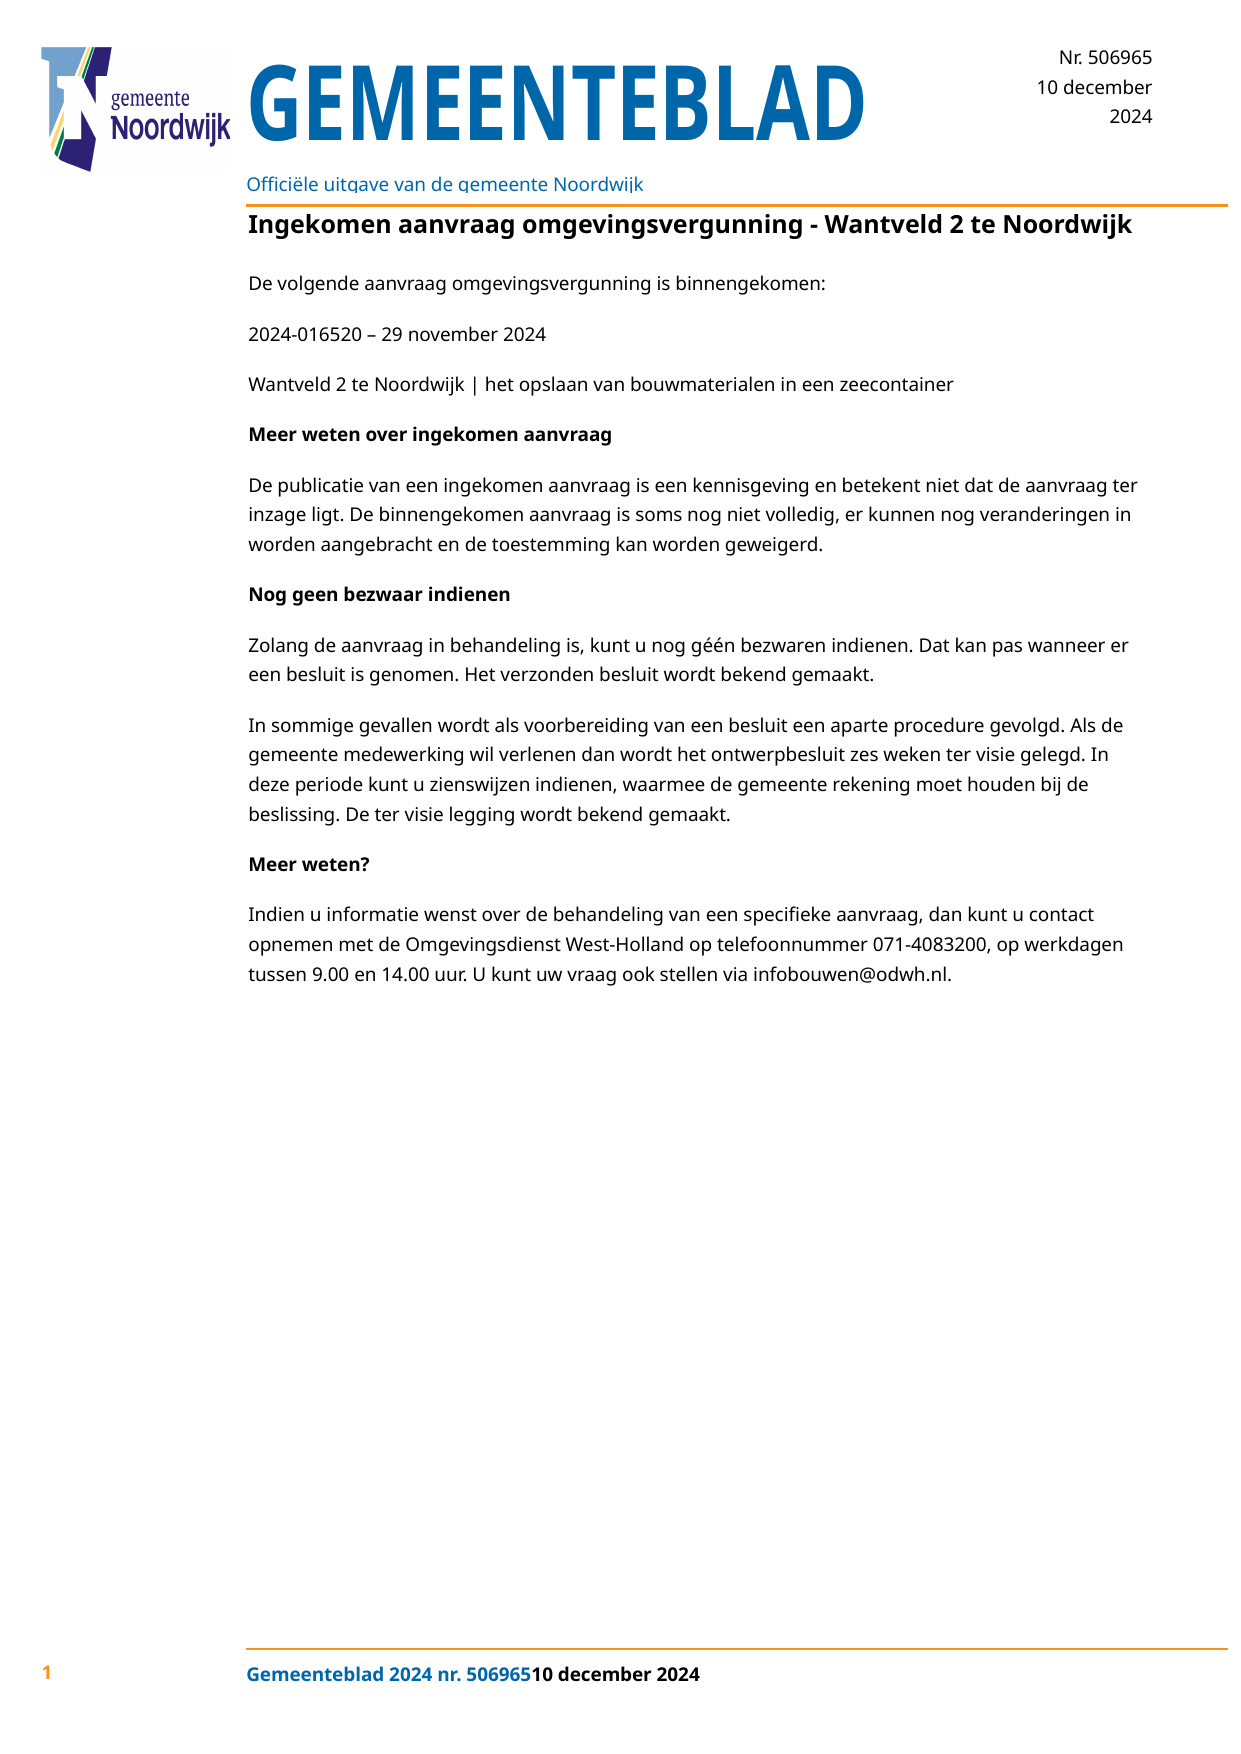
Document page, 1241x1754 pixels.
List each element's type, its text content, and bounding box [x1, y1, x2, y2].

text Indien u informatie wenst over de behandeling van een specifieke aanvraag, dan kunt u contact opnemen met de Omgevingsdienst West-Holland op telefoonnummer 071-4083200, op werkdagen tussen 9.00 en 14.00 uur. U kunt uw vraag ook stellen via infobouwen@odwh.nl. [248, 902, 1152, 986]
text Wantveld 2 te Noordwijk | het opslaan van bouwmaterialen in een zeecontainer [248, 371, 1152, 397]
text De volgende aanvraag omgevingsvergunning is binnengekomen: [248, 270, 1152, 296]
picture [41, 47, 231, 172]
text De publicatie van een ingekomen aanvraag is een kennisgeving en betekent niet dat de aanvraag ter inzage ligt. De binnengekomen aanvraag is soms nog niet volledig, er kunnen nog veranderingen in worden aangebracht en de toestemming kan worden geweigerd. [248, 472, 1152, 557]
text Zolang de aanvraag in behandeling is, kunt u nog géén bezwaren indienen. Dat kan pas wanneer er een besluit is genomen. Het verzonden besluit wordt bekend gemaakt. [248, 632, 1152, 687]
text Ingekomen aanvraag omgevingsvergunning - Wantveld 2 te Noordwijk [248, 207, 1152, 241]
text Nog geen bezwaar indienen [248, 582, 1152, 607]
text Meer weten? [248, 851, 1152, 877]
text In sommige gevallen wordt als voorbereiding van een besluit een aparte procedure gevolgd. Als de gemeente medewerking wil verlenen dan wordt het ontwerpbesluit zes weken ter visie gelegd. In deze periode kunt u zienswijzen indienen, waarmee de gemeente rekening moet houden bij de beslissing. De ter visie legging wordt bekend gemaakt. [248, 712, 1152, 826]
text Meer weten over ingekomen aanvraag [248, 422, 1152, 447]
text 2024-016520 – 29 november 2024 [248, 321, 1152, 346]
